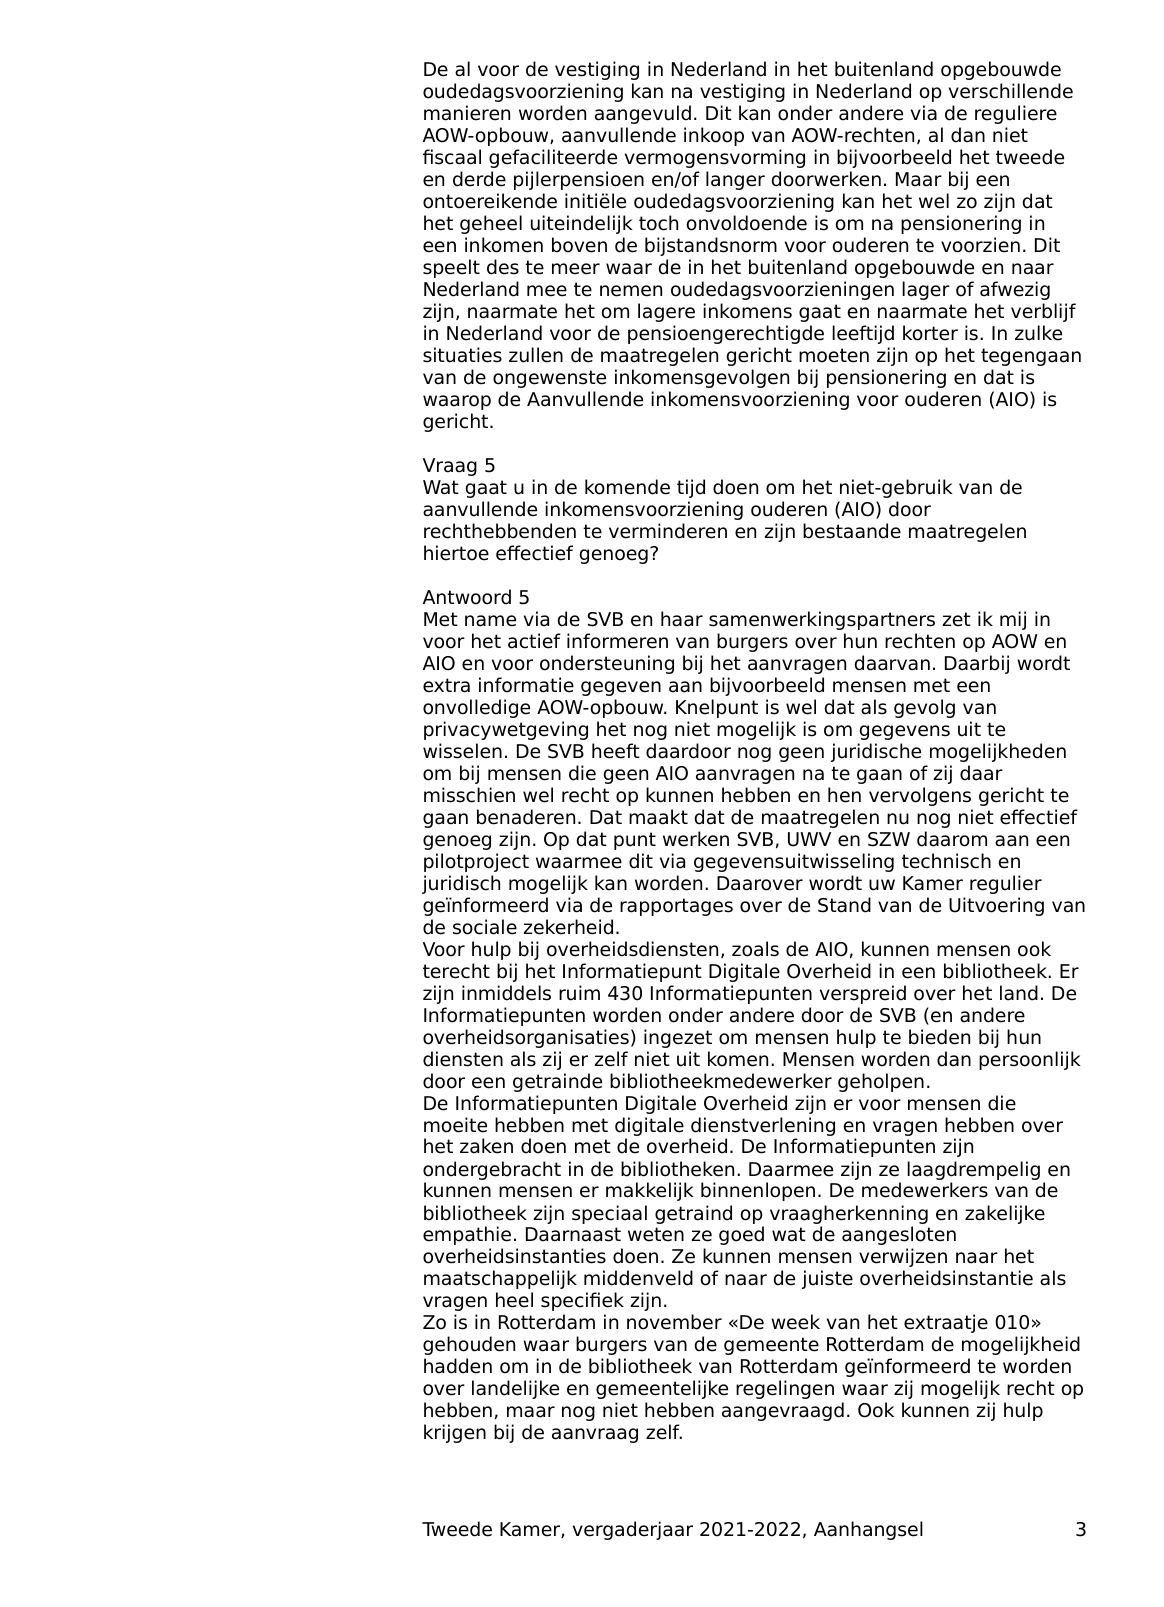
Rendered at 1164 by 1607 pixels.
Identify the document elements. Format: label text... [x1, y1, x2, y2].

text De Informatiepunten Digitale Overheid zijn er voor mensen die moeite hebben met digitale dienstverlening en vragen hebben over het zaken doen met de overheid. De Informatiepunten zijn ondergebracht in de bibliotheken. Daarmee zijn ze laagdrempelig en kunnen mensen er makkelijk binnenlopen. De medewerkers van de bibliotheek zijn speciaal getraind op vraagherkenning en zakelijke empathie. Daarnaast weten ze goed wat de aangesloten overheidsinstanties doen. Ze kunnen mensen verwijzen naar het maatschappelijk middenveld of naar de juiste overheidsinstantie als vragen heel specifiek zijn. [422, 1092, 1087, 1312]
text Wat gaat u in de komende tijd doen om het niet-gebruik van de aanvullende inkomensvoorziening ouderen (AIO) door rechthebbenden te verminderen en zijn bestaande maatregelen hiertoe effectief genoeg? [422, 477, 1087, 565]
text Zo is in Rotterdam in november «De week van het extraatje 010» gehouden waar burgers van de gemeente Rotterdam de mogelijkheid hadden om in de bibliotheek van Rotterdam geïnformeerd te worden over landelijke en gemeentelijke regelingen waar zij mogelijk recht op hebben, maar nog niet hebben aangevraagd. Ook kunnen zij hulp krijgen bij de aanvraag zelf. [422, 1312, 1087, 1444]
text De al voor de vestiging in Nederland in het buitenland opgebouwde oudedagsvoorziening kan na vestiging in Nederland op verschillende manieren worden aangevuld. Dit kan onder andere via de reguliere AOW-opbouw, aanvullende inkoop van AOW-rechten, al dan niet fiscaal gefaciliteerde vermogensvorming in bijvoorbeeld het tweede en derde pijlerpensioen en/of langer doorwerken. Maar bij een ontoereikende initiële oudedagsvoorziening kan het wel zo zijn dat het geheel uiteindelijk toch onvoldoende is om na pensionering in een inkomen boven de bijstandsnorm voor ouderen te voorzien. Dit speelt des te meer waar de in het buitenland opgebouwde en naar Nederland mee te nemen oudedagsvoorzieningen lager of afwezig zijn, naarmate het om lagere inkomens gaat en naarmate het verblijf in Nederland voor de pensioengerechtigde leeftijd korter is. In zulke situaties zullen de maatregelen gericht moeten zijn op het tegengaan van de ongewenste inkomensgevolgen bij pensionering en dat is waarop de Aanvullende inkomensvoorziening voor ouderen (AIO) is gericht. [422, 59, 1087, 433]
text Vraag 5 [422, 455, 1087, 477]
text Antwoord 5 [422, 587, 1087, 609]
text Voor hulp bij overheidsdiensten, zoals de AIO, kunnen mensen ook terecht bij het Informatiepunt Digitale Overheid in een bibliotheek. Er zijn inmiddels ruim 430 Informatiepunten verspreid over het land. De Informatiepunten worden onder andere door de SVB (en andere overheidsorganisaties) ingezet om mensen hulp te bieden bij hun diensten als zij er zelf niet uit komen. Mensen worden dan persoonlijk door een getrainde bibliotheekmedewerker geholpen. [422, 939, 1087, 1092]
text Met name via de SVB en haar samenwerkingspartners zet ik mij in voor het actief informeren van burgers over hun rechten op AOW en AIO en voor ondersteuning bij het aanvragen daarvan. Daarbij wordt extra informatie gegeven aan bijvoorbeeld mensen met een onvolledige AOW-opbouw. Knelpunt is wel dat als gevolg van privacywetgeving het nog niet mogelijk is om gegevens uit te wisselen. De SVB heeft daardoor nog geen juridische mogelijkheden om bij mensen die geen AIO aanvragen na te gaan of zij daar misschien wel recht op kunnen hebben en hen vervolgens gericht te gaan benaderen. Dat maakt dat de maatregelen nu nog niet effectief genoeg zijn. Op dat punt werken SVB, UWV en SZW daarom aan een pilotproject waarmee dit via gegevensuitwisseling technisch en juridisch mogelijk kan worden. Daarover wordt uw Kamer regulier geïnformeerd via de rapportages over de Stand van de Uitvoering van de sociale zekerheid. [422, 609, 1087, 939]
